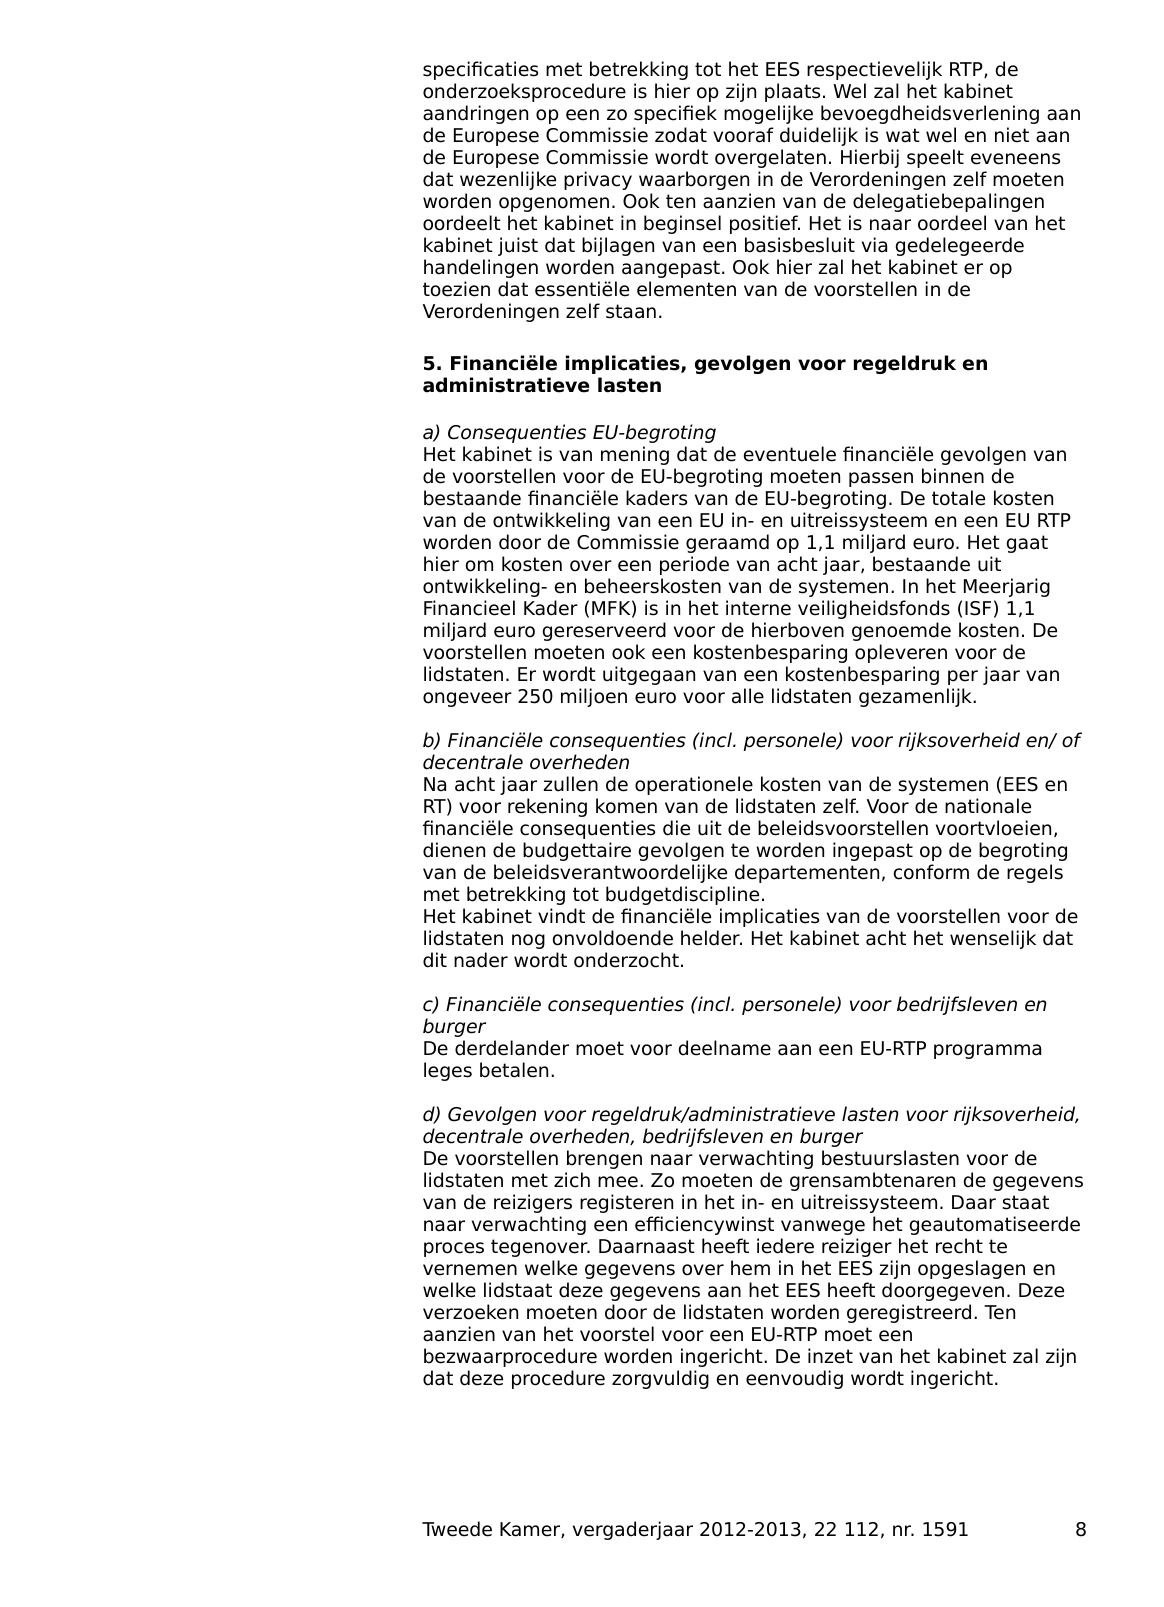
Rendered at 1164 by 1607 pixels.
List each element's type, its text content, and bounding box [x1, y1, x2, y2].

text De derdelander moet voor deelname aan een EU-RTP programma leges betalen. [422, 1038, 1087, 1082]
text a) Consequenties EU-begroting [422, 422, 1087, 444]
text Na acht jaar zullen de operationele kosten van de systemen (EES en RT) voor rekening komen van de lidstaten zelf. Voor de nationale financiële consequenties die uit de beleidsvoorstellen voortvloeien, dienen de budgettaire gevolgen te worden ingepast op de begroting van de beleidsverantwoordelijke departementen, conform de regels met betrekking tot budgetdiscipline. [422, 774, 1087, 906]
text specificaties met betrekking tot het EES respectievelijk RTP, de onderzoeksprocedure is hier op zijn plaats. Wel zal het kabinet aandringen op een zo specifiek mogelijke bevoegdheidsverlening aan de Europese Commissie zodat vooraf duidelijk is wat wel en niet aan de Europese Commissie wordt overgelaten. Hierbij speelt eveneens dat wezenlijke privacy waarborgen in de Verordeningen zelf moeten worden opgenomen. Ook ten aanzien van de delegatiebepalingen oordeelt het kabinet in beginsel positief. Het is naar oordeel van het kabinet juist dat bijlagen van een basisbesluit via gedelegeerde handelingen worden aangepast. Ook hier zal het kabinet er op toezien dat essentiële elementen van de voorstellen in de Verordeningen zelf staan. [422, 59, 1087, 323]
text Het kabinet is van mening dat de eventuele financiële gevolgen van de voorstellen voor de EU-begroting moeten passen binnen de bestaande financiële kaders van de EU-begroting. De totale kosten van de ontwikkeling van een EU in- en uitreissysteem en een EU RTP worden door de Commissie geraamd op 1,1 miljard euro. Het gaat hier om kosten over een periode van acht jaar, bestaande uit ontwikkeling- en beheerskosten van de systemen. In het Meerjarig Financieel Kader (MFK) is in het interne veiligheidsfonds (ISF) 1,1 miljard euro gereserveerd voor de hierboven genoemde kosten. De voorstellen moeten ook een kostenbesparing opleveren voor de lidstaten. Er wordt uitgegaan van een kostenbesparing per jaar van ongeveer 250 miljoen euro voor alle lidstaten gezamenlijk. [422, 444, 1087, 707]
subtitle 5. Financiële implicaties, gevolgen voor regeldruk en administratieve lasten [422, 353, 1087, 397]
text c) Financiële consequenties (incl. personele) voor bedrijfsleven en burger [422, 994, 1087, 1038]
text Het kabinet vindt de financiële implicaties van de voorstellen voor de lidstaten nog onvoldoende helder. Het kabinet acht het wenselijk dat dit nader wordt onderzocht. [422, 906, 1087, 971]
text De voorstellen brengen naar verwachting bestuurslasten voor de lidstaten met zich mee. Zo moeten de grensambtenaren de gegevens van de reizigers registeren in het in- en uitreissysteem. Daar staat naar verwachting een efficiencywinst vanwege het geautomatiseerde proces tegenover. Daarnaast heeft iedere reiziger het recht te vernemen welke gegevens over hem in het EES zijn opgeslagen en welke lidstaat deze gegevens aan het EES heeft doorgegeven. Deze verzoeken moeten door de lidstaten worden geregistreerd. Ten aanzien van het voorstel voor een EU-RTP moet een bezwaarprocedure worden ingericht. De inzet van het kabinet zal zijn dat deze procedure zorgvuldig en eenvoudig wordt ingericht. [422, 1148, 1087, 1389]
text d) Gevolgen voor regeldruk/administratieve lasten voor rijksoverheid, decentrale overheden, bedrijfsleven en burger [422, 1104, 1087, 1148]
text b) Financiële consequenties (incl. personele) voor rijksoverheid en/ of decentrale overheden [422, 730, 1087, 774]
